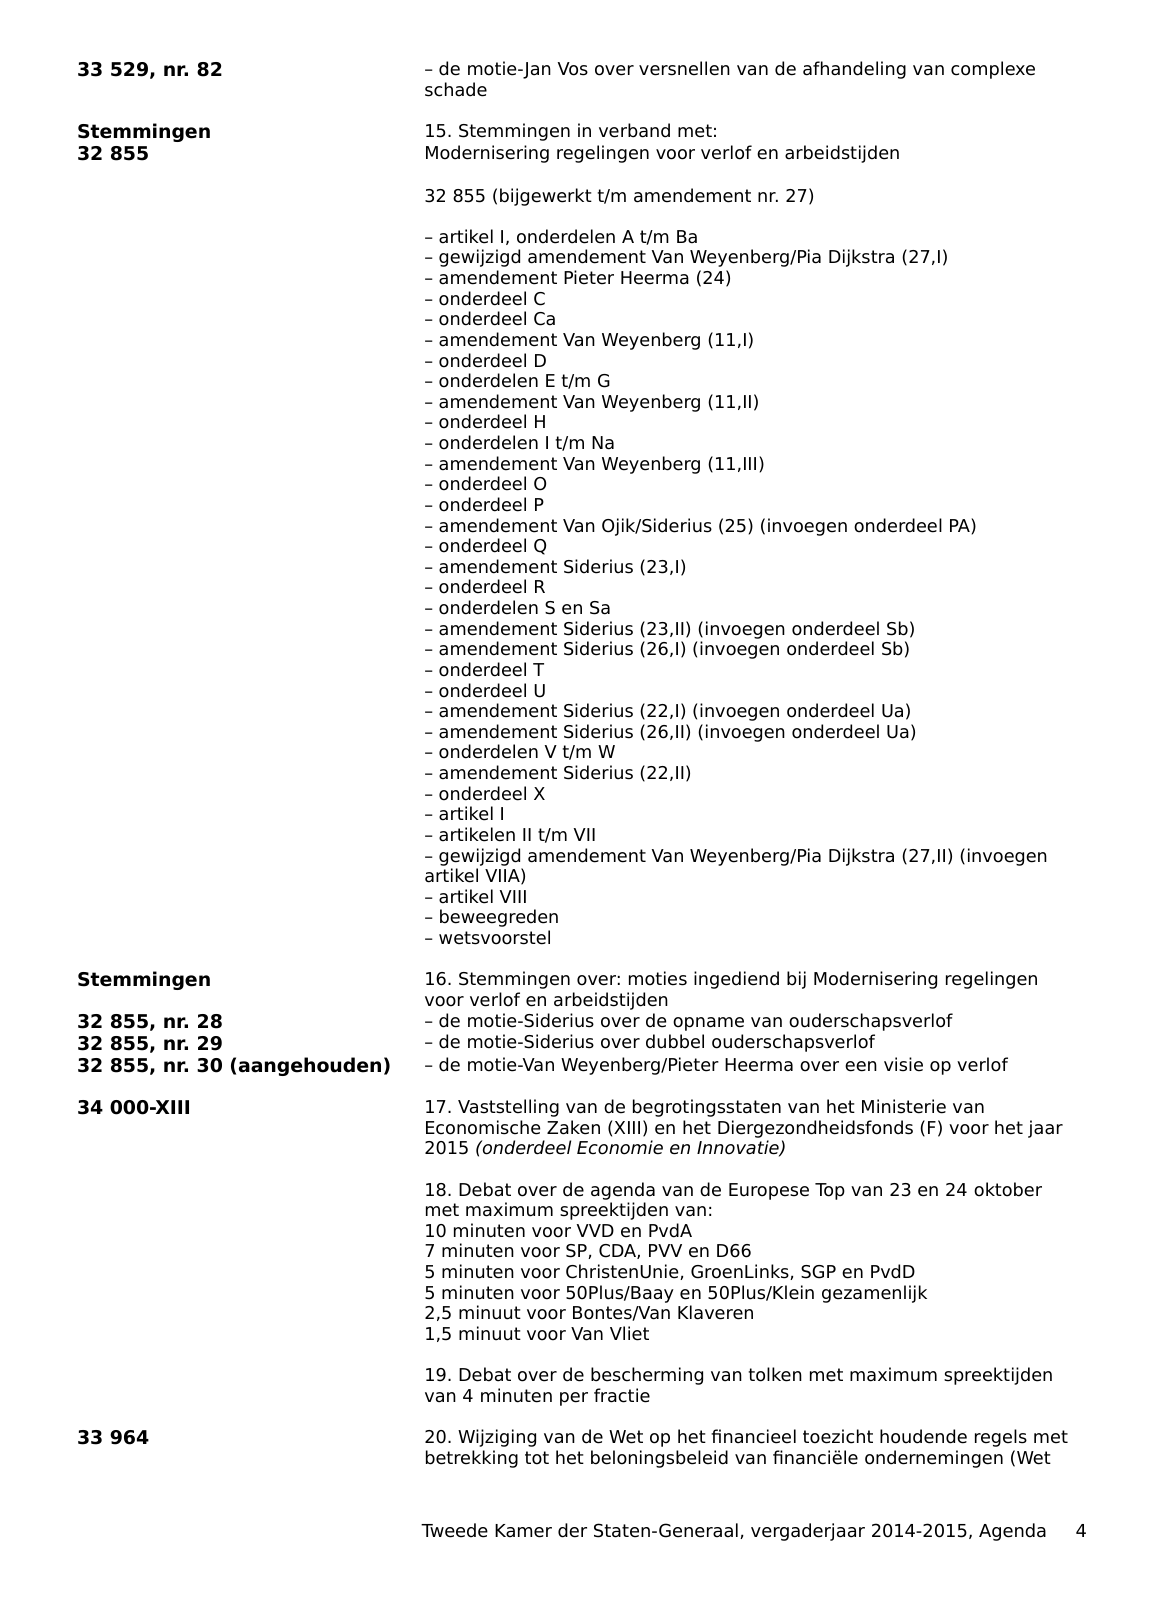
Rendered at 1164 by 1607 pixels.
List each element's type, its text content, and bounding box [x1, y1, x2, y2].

table_cell [401, 639, 418, 660]
table_cell [77, 1221, 401, 1241]
table_cell 32 855, nr. 29 [77, 1033, 401, 1054]
table_cell [77, 433, 401, 454]
table_cell – onderdeel Q [418, 536, 1087, 557]
table_cell – de motie-Siderius over de opname van ouderschapsverlof [418, 1011, 1087, 1032]
table_cell – onderdeel Ca [418, 309, 1087, 330]
table_cell [418, 1159, 1087, 1179]
table_cell [418, 165, 1087, 186]
table_cell [401, 846, 418, 887]
table_cell [401, 1427, 418, 1468]
table_cell [401, 100, 418, 121]
table_cell 7 minuten voor SP, CDA, PVV en D66 [418, 1241, 1087, 1262]
table_cell – artikelen II t/m VII [418, 825, 1087, 846]
table_cell – de motie-Siderius over dubbel ouderschapsverlof [418, 1033, 1087, 1054]
table_cell [401, 1345, 418, 1365]
table_cell [401, 413, 418, 433]
table_cell [77, 330, 401, 351]
table_cell [401, 59, 418, 100]
table_cell [77, 619, 401, 639]
table_cell – onderdeel X [418, 784, 1087, 804]
table_cell – de motie-Jan Vos over versnellen van de afhandeling van complexe schade [418, 59, 1087, 100]
table_cell – amendement Siderius (22,II) [418, 763, 1087, 784]
table_cell 32 855, nr. 28 [77, 1011, 401, 1032]
table_cell Stemmingen [77, 969, 401, 1011]
table_cell [401, 1303, 418, 1324]
table_cell – wetsvoorstel [418, 928, 1087, 949]
table_cell – onderdeel T [418, 660, 1087, 681]
table_cell [401, 825, 418, 846]
table_cell 20. Wijziging van de Wet op het financieel toezicht houdende regels met betrekking tot het beloningsbeleid van financiële ondernemingen (Wet [418, 1427, 1087, 1468]
table_cell [77, 825, 401, 846]
table_cell [77, 351, 401, 371]
table_cell [401, 165, 418, 186]
table_cell – onderdeel P [418, 495, 1087, 516]
table_cell [77, 1345, 401, 1365]
table_cell [401, 289, 418, 309]
table_cell [77, 578, 401, 598]
table_cell – onderdeel R [418, 578, 1087, 598]
table_cell [77, 309, 401, 330]
table_cell [401, 619, 418, 639]
table_cell [77, 474, 401, 495]
table_cell [77, 1283, 401, 1303]
table_cell [401, 268, 418, 289]
table_cell [77, 722, 401, 742]
table_cell [401, 908, 418, 928]
table_cell [77, 186, 401, 206]
table_cell [77, 1262, 401, 1283]
table_cell [77, 887, 401, 907]
table_cell [401, 887, 418, 907]
table_cell [401, 578, 418, 598]
table_cell [77, 248, 401, 268]
table_cell [401, 681, 418, 701]
table_cell Stemmingen [77, 121, 401, 143]
table_cell 17. Vaststelling van de begrotingsstaten van het Ministerie van Economische Zaken (XIII) en het Diergezondheidsfonds (F) voor het jaar 2015 (onderdeel Economie en Innovatie) [418, 1097, 1087, 1159]
table_cell – amendement Siderius (26,I) (invoegen onderdeel Sb) [418, 639, 1087, 660]
table_cell [401, 309, 418, 330]
table_cell [77, 495, 401, 516]
table_cell [77, 1365, 401, 1406]
table_cell [401, 784, 418, 804]
table_cell [77, 557, 401, 577]
table_cell 33 529, nr. 82 [77, 59, 401, 100]
table_cell [77, 784, 401, 804]
table_cell [401, 454, 418, 474]
table_cell [401, 763, 418, 784]
table_cell – onderdeel O [418, 474, 1087, 495]
table_cell [401, 351, 418, 371]
table_cell [401, 598, 418, 619]
table_cell [401, 392, 418, 412]
table_cell [77, 763, 401, 784]
table_cell – onderdelen I t/m Na [418, 433, 1087, 454]
table_cell – artikel I, onderdelen A t/m Ba [418, 227, 1087, 247]
table_cell [401, 1180, 418, 1221]
table_cell – amendement Van Ojik/Siderius (25) (invoegen onderdeel PA) [418, 516, 1087, 536]
table_cell [77, 413, 401, 433]
table_cell Modernisering regelingen voor verlof en arbeidstijden [418, 143, 1087, 165]
table_cell [401, 516, 418, 536]
table_cell [401, 1033, 418, 1054]
table_cell 32 855 [77, 143, 401, 165]
table_cell – artikel I [418, 804, 1087, 825]
table_cell – onderdeel D [418, 351, 1087, 371]
table_cell – onderdelen V t/m W [418, 743, 1087, 763]
table_cell [401, 1406, 418, 1427]
table_cell [401, 722, 418, 742]
table_cell [418, 100, 1087, 121]
table_cell – onderdelen S en Sa [418, 598, 1087, 619]
table_cell [401, 743, 418, 763]
table_cell [418, 1406, 1087, 1427]
table_cell [401, 1159, 418, 1179]
table_cell [401, 804, 418, 825]
table_cell – onderdeel H [418, 413, 1087, 433]
table_cell [401, 1365, 418, 1406]
table_cell [401, 536, 418, 557]
table_cell – amendement Siderius (23,I) [418, 557, 1087, 577]
table_cell [401, 969, 418, 1011]
table_cell – onderdeel C [418, 289, 1087, 309]
table_cell [77, 165, 401, 186]
table_cell [401, 1241, 418, 1262]
table_cell [77, 598, 401, 619]
table_cell [77, 660, 401, 681]
table_cell – de motie-Van Weyenberg/Pieter Heerma over een visie op verlof [418, 1055, 1087, 1076]
table_cell [77, 804, 401, 825]
table_cell 15. Stemmingen in verband met: [418, 121, 1087, 143]
table_cell – gewijzigd amendement Van Weyenberg/Pia Dijkstra (27,II) (invoegen artikel VIIA) [418, 846, 1087, 887]
table_cell 16. Stemmingen over: moties ingediend bij Modernisering regelingen voor verlof en arbeidstijden [418, 969, 1087, 1011]
table_cell [401, 186, 418, 206]
table_cell [401, 248, 418, 268]
table_cell [77, 392, 401, 412]
table_cell [401, 206, 418, 227]
table_cell [77, 743, 401, 763]
table_cell [77, 268, 401, 289]
table_cell – amendement Siderius (26,II) (invoegen onderdeel Ua) [418, 722, 1087, 742]
table_cell [401, 1011, 418, 1032]
table_cell [77, 1076, 401, 1097]
table_cell – gewijzigd amendement Van Weyenberg/Pia Dijkstra (27,I) [418, 248, 1087, 268]
table_cell [77, 908, 401, 928]
table_cell [401, 474, 418, 495]
table_cell – amendement Van Weyenberg (11,III) [418, 454, 1087, 474]
table_cell [418, 206, 1087, 227]
table_cell [418, 1345, 1087, 1365]
table_cell [77, 949, 401, 969]
table_cell – amendement Van Weyenberg (11,I) [418, 330, 1087, 351]
table_cell 33 964 [77, 1427, 401, 1468]
table_cell – beweegreden [418, 908, 1087, 928]
table_cell – artikel VIII [418, 887, 1087, 907]
table_cell [401, 1076, 418, 1097]
table_cell [401, 1221, 418, 1241]
table_cell [401, 330, 418, 351]
table_cell [77, 227, 401, 247]
table_cell [77, 516, 401, 536]
table_cell [77, 454, 401, 474]
table_cell [77, 701, 401, 722]
table_cell – amendement Siderius (22,I) (invoegen onderdeel Ua) [418, 701, 1087, 722]
table_cell [77, 1324, 401, 1344]
table_cell [401, 121, 418, 143]
table_cell [401, 495, 418, 516]
table_cell – onderdeel U [418, 681, 1087, 701]
table_cell [401, 433, 418, 454]
table_cell [401, 928, 418, 949]
table_cell [77, 1241, 401, 1262]
table_cell [401, 227, 418, 247]
table_cell 34 000-XIII [77, 1097, 401, 1159]
table_cell 10 minuten voor VVD en PvdA [418, 1221, 1087, 1241]
table_cell 19. Debat over de bescherming van tolken met maximum spreektijden van 4 minuten per fractie [418, 1365, 1087, 1406]
table_cell [401, 371, 418, 392]
table_cell [401, 557, 418, 577]
table_cell – onderdelen E t/m G [418, 371, 1087, 392]
table_cell [418, 949, 1087, 969]
table_cell [77, 846, 401, 887]
table_cell [77, 536, 401, 557]
table_cell 5 minuten voor 50Plus/Baay en 50Plus/Klein gezamenlijk [418, 1283, 1087, 1303]
table_cell 5 minuten voor ChristenUnie, GroenLinks, SGP en PvdD [418, 1262, 1087, 1283]
table_cell – amendement Siderius (23,II) (invoegen onderdeel Sb) [418, 619, 1087, 639]
table_cell [77, 289, 401, 309]
table_cell [77, 100, 401, 121]
table_cell 1,5 minuut voor Van Vliet [418, 1324, 1087, 1344]
table_cell 32 855 (bijgewerkt t/m amendement nr. 27) [418, 186, 1087, 206]
table_cell [401, 660, 418, 681]
table_cell [77, 1303, 401, 1324]
table_cell – amendement Pieter Heerma (24) [418, 268, 1087, 289]
table_cell [401, 1097, 418, 1159]
table_cell [77, 1180, 401, 1221]
table_cell [77, 639, 401, 660]
table_cell [77, 371, 401, 392]
table_cell [401, 1283, 418, 1303]
table_cell [401, 701, 418, 722]
table_cell [401, 143, 418, 165]
table_cell [77, 1159, 401, 1179]
table_cell [77, 681, 401, 701]
table_cell [401, 1262, 418, 1283]
table_cell [77, 928, 401, 949]
table_cell [77, 206, 401, 227]
table_cell [401, 1055, 418, 1076]
table_cell [401, 1324, 418, 1344]
table_cell [77, 1406, 401, 1427]
table_cell 32 855, nr. 30 (aangehouden) [77, 1055, 401, 1076]
table_cell [401, 949, 418, 969]
table_cell 2,5 minuut voor Bontes/Van Klaveren [418, 1303, 1087, 1324]
table_cell 18. Debat over de agenda van de Europese Top van 23 en 24 oktober met maximum spreektijden van: [418, 1180, 1087, 1221]
table_cell – amendement Van Weyenberg (11,II) [418, 392, 1087, 412]
table_cell [418, 1076, 1087, 1097]
